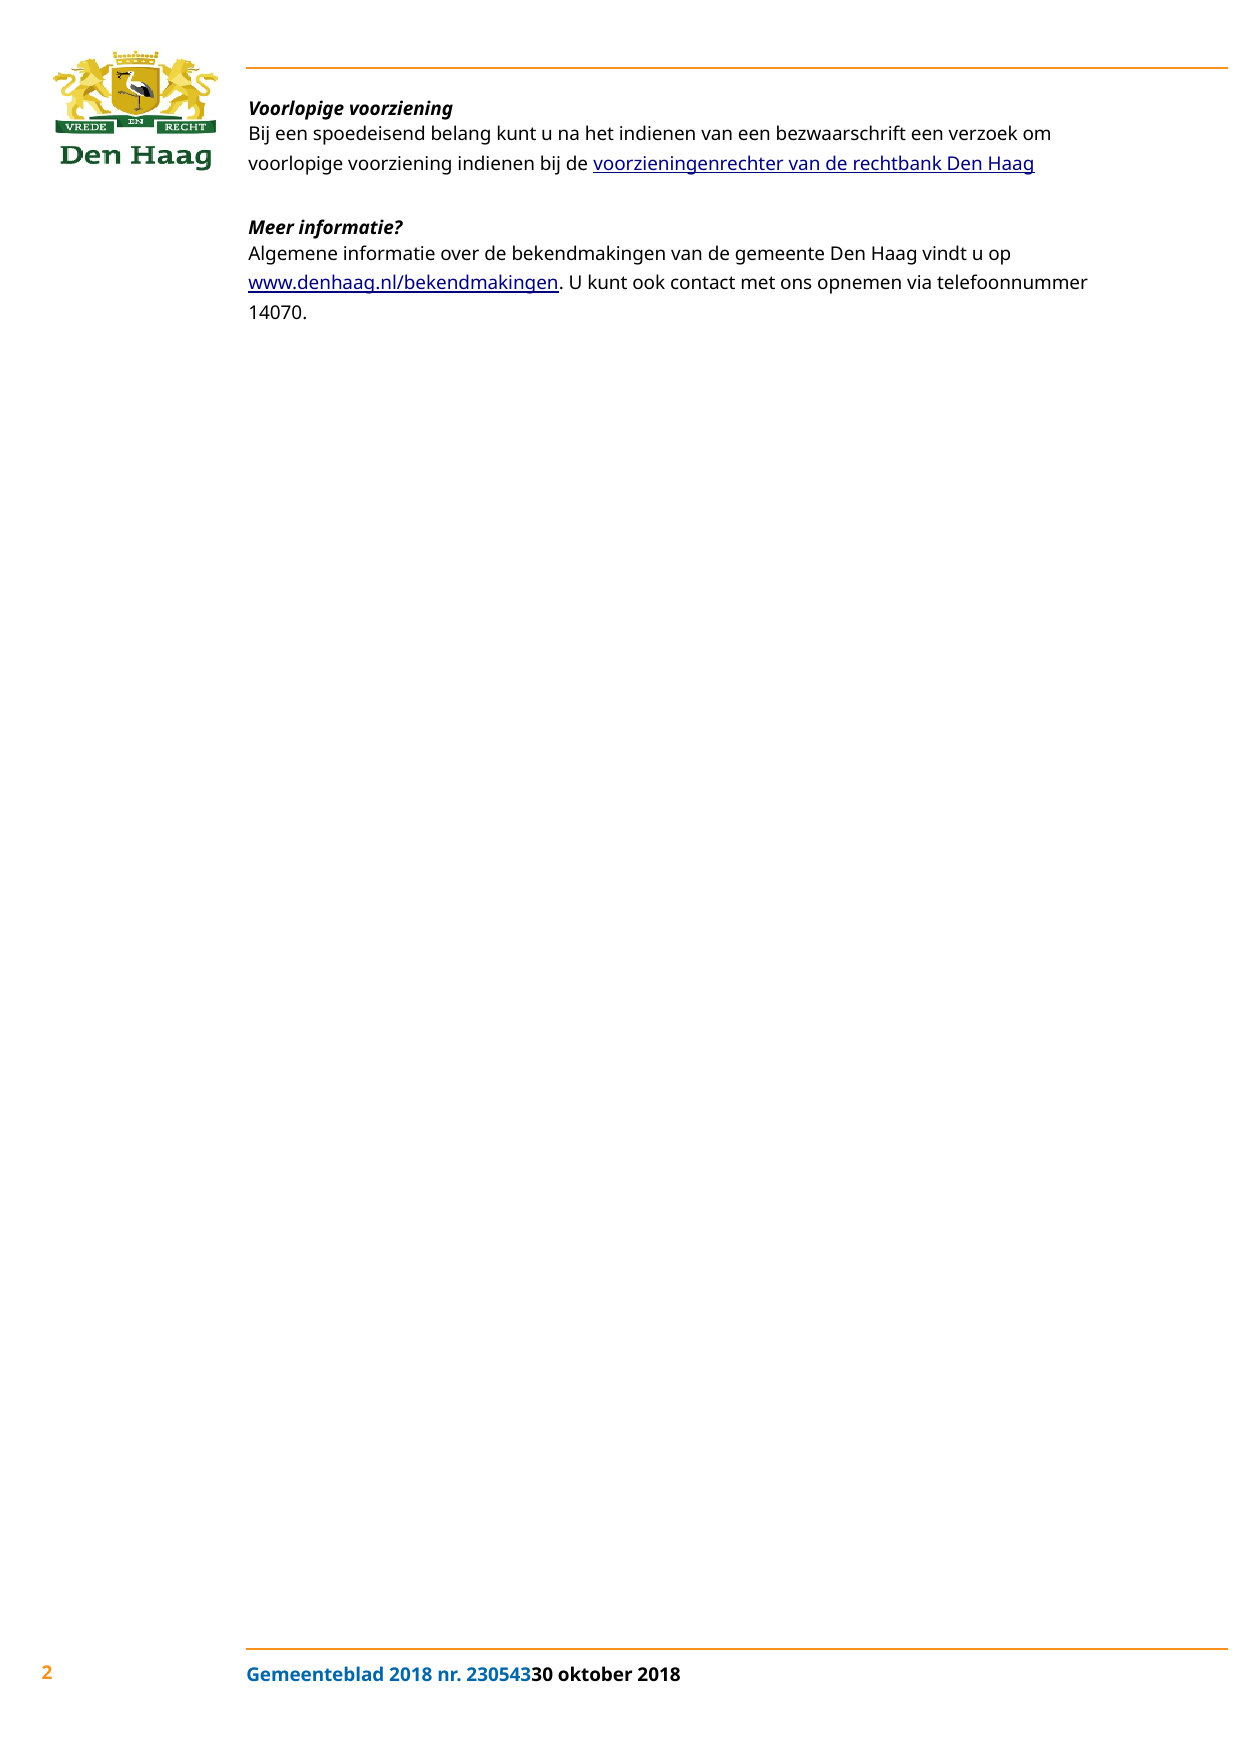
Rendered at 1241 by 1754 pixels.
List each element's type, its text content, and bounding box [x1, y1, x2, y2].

text Voorlopige voorziening [248, 95, 1152, 121]
text Algemene informatie over de bekendmakingen van de gemeente Den Haag vindt u op www.denhaag.nl/bekendmakingen. U kunt ook contact met ons opnemen via telefoonnummer 14070. [248, 240, 1152, 325]
text Bij een spoedeisend belang kunt u na het indienen van een bezwaarschrift een verzoek om voorlopige voorziening indienen bij de voorzieningenrechter van de rechtbank Den Haag [248, 121, 1152, 176]
text Meer informatie? [248, 214, 1152, 240]
picture [41, 47, 231, 172]
